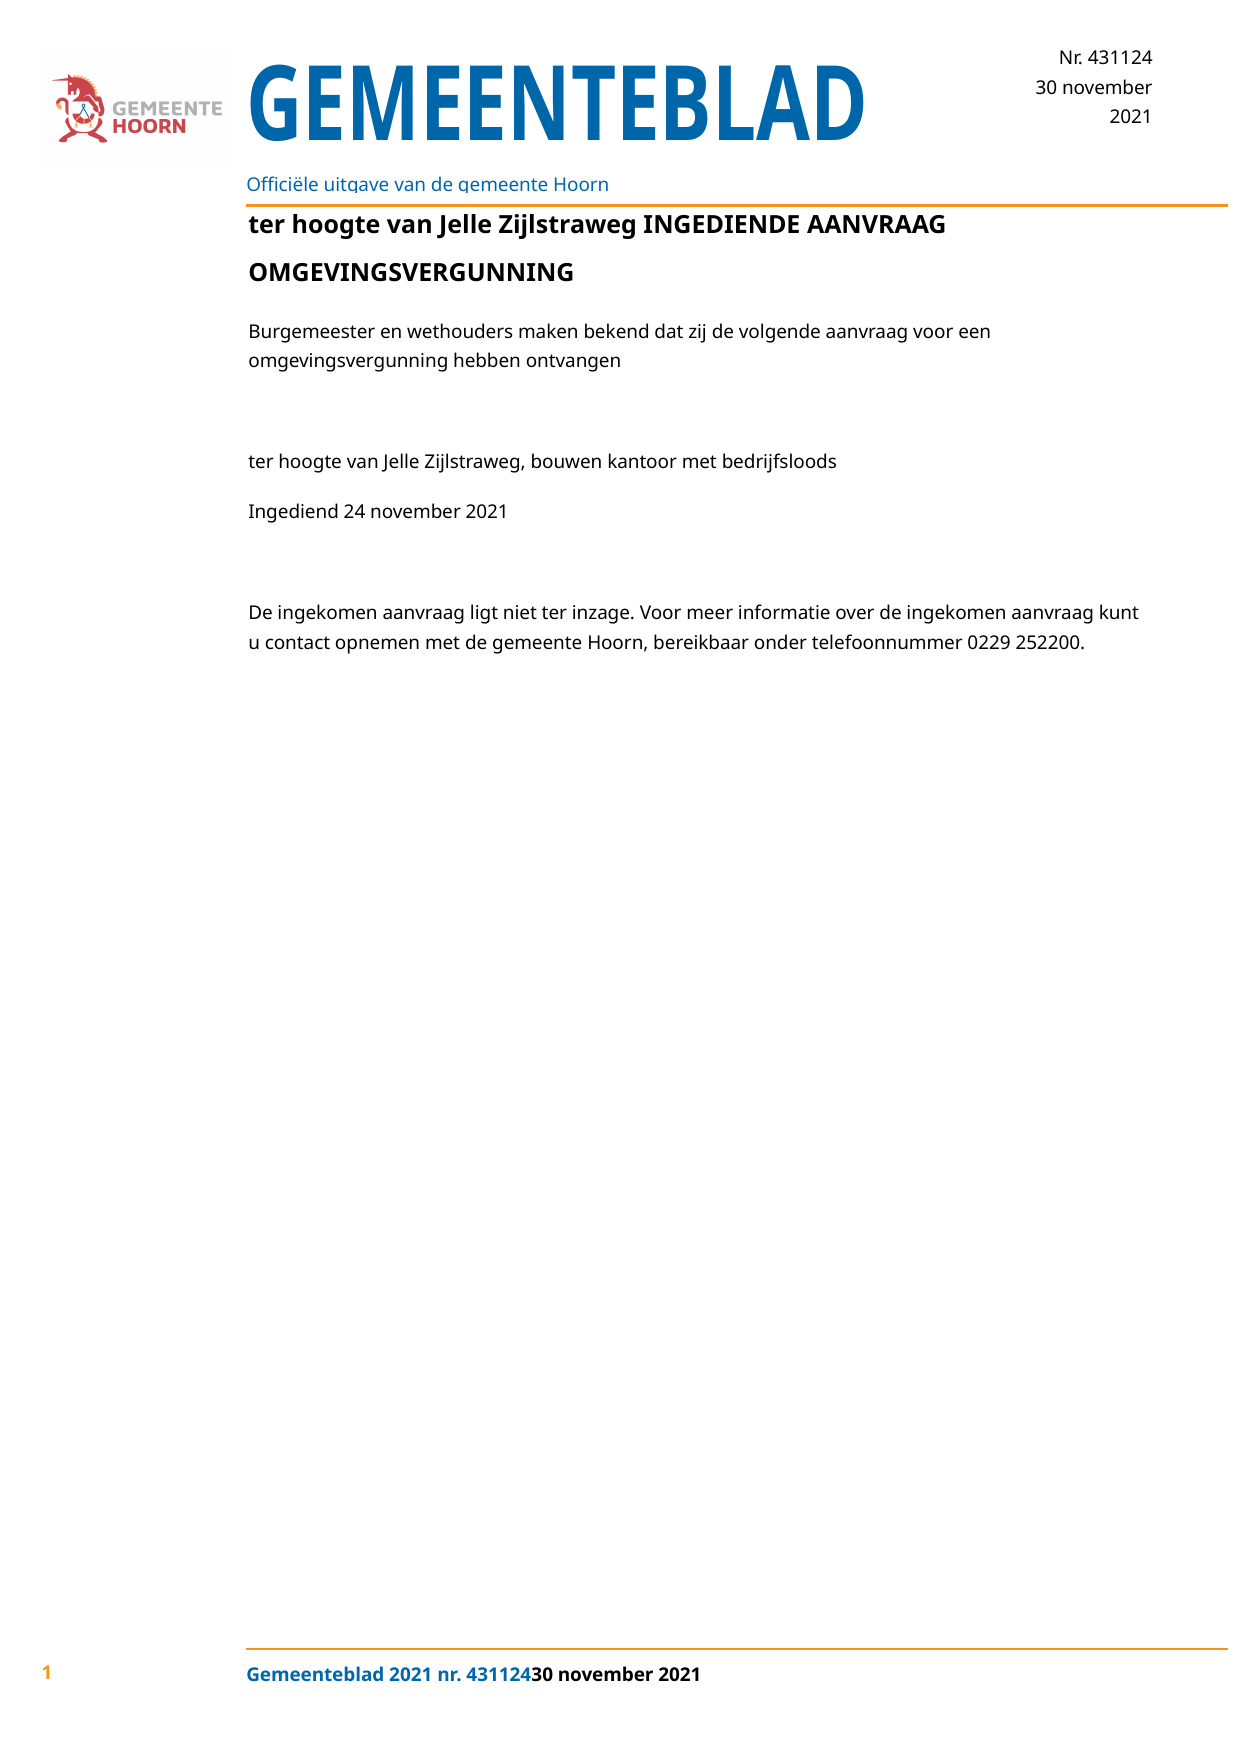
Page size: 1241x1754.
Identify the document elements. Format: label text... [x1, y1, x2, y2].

text ter hoogte van Jelle Zijlstraweg INGEDIENDE AANVRAAG OMGEVINGSVERGUNNING [248, 207, 1152, 288]
text ter hoogte van Jelle Zijlstraweg, bouwen kantoor met bedrijfsloods [248, 448, 1152, 474]
text De ingekomen aanvraag ligt niet ter inzage. Voor meer informatie over de ingekomen aanvraag kunt u contact opnemen met de gemeente Hoorn, bereikbaar onder telefoonnummer 0229 252200. [248, 599, 1152, 655]
text Burgemeester en wethouders maken bekend dat zij de volgende aanvraag voor een omgevingsvergunning hebben ontvangen [248, 318, 1152, 373]
text Ingediend 24 november 2021 [248, 499, 1152, 524]
picture [41, 47, 231, 172]
